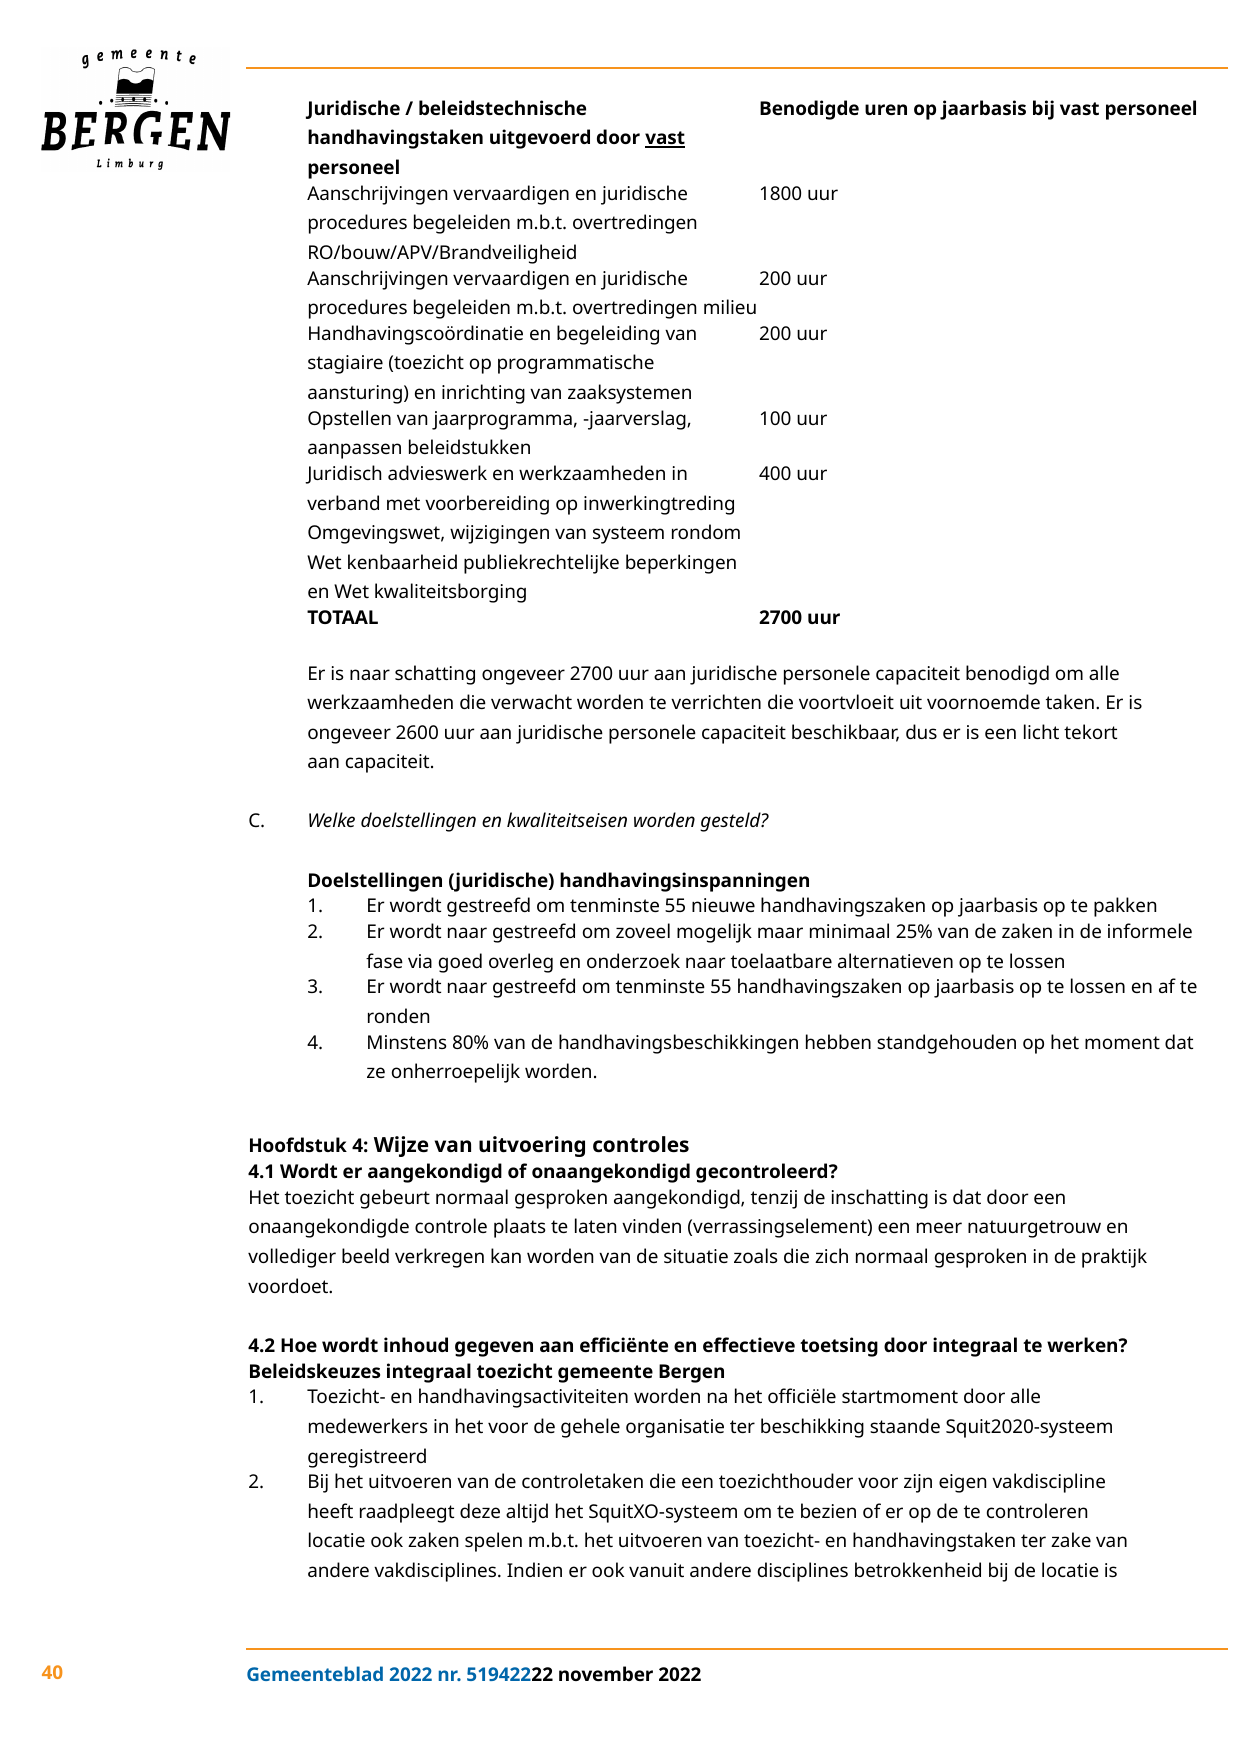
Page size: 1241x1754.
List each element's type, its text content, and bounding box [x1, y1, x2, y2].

text 4.2 Hoe wordt inhoud gegeven aan efficiënte en effectieve toetsing door integraal te werken? [248, 1332, 1152, 1358]
table_cell Er wordt naar gestreefd om zoveel mogelijk maar minimaal 25% van de zaken in de informele fase via goed overleg en onderzoek naar toelaatbare alternatieven op te lossen [307, 918, 1211, 974]
table_cell Er wordt gestreefd om tenminste 55 nieuwe handhavingszaken op jaarbasis op te pakken [307, 893, 1211, 918]
table_header Beleidskeuzes integraal toezicht gemeente Bergen [248, 1358, 1152, 1384]
text 4.1 Wordt er aangekondigd of onaangekondigd gecontroleerd? [248, 1158, 1152, 1184]
table_header Benodigde uren op jaarbasis bij vast personeel [759, 95, 1211, 180]
list Welke doelstellingen en kwaliteitseisen worden gesteld? [248, 808, 1152, 833]
text Hoofdstuk 4: Wijze van uitvoering controles [248, 1130, 1152, 1158]
text Het toezicht gebeurt normaal gesproken aangekondigd, tenzij de inschatting is dat door een onaangekondigde controle plaats te laten vinden (verrassingselement) een meer natuurgetrouw en vollediger beeld verkregen kan worden van de situatie zoals die zich normaal gesproken in de praktijk voordoet. [248, 1184, 1152, 1299]
table_cell Aanschrijvingen vervaardigen en juridische procedures begeleiden m.b.t. overtredingen milieu [307, 265, 759, 320]
table_cell 1800 uur [759, 180, 1211, 265]
table_cell TOTAAL [307, 604, 759, 630]
list Er is naar schatting ongeveer 2700 uur aan juridische personele capaciteit benodigd om alle werkzaamheden die verwacht worden te verrichten die voortvloeit uit voornoemde taken. Er is ongeveer 2600 uur aan juridische personele capaciteit beschikbaar, dus er is een licht tekort aan capaciteit. [248, 660, 1152, 774]
table_header Juridische / beleidstechnische handhavingstaken uitgevoerd door vast personeel [307, 95, 759, 180]
table_cell Minstens 80% van de handhavingsbeschikkingen hebben standgehouden op het moment dat ze onherroepelijk worden. [307, 1029, 1211, 1084]
table_cell 400 uur [759, 460, 1211, 604]
table_cell 200 uur [759, 320, 1211, 405]
table_header Doelstellingen (juridische) handhavingsinspanningen [307, 867, 1211, 893]
table_cell 2700 uur [759, 604, 1211, 630]
table_cell Handhavingscoördinatie en begeleiding van stagiaire (toezicht op programmatische aansturing) en inrichting van zaaksystemen [307, 320, 759, 405]
table_cell Opstellen van jaarprogramma, -jaarverslag, aanpassen beleidstukken [307, 405, 759, 460]
table_cell Er wordt naar gestreefd om tenminste 55 handhavingszaken op jaarbasis op te lossen en af te ronden [307, 974, 1211, 1029]
table_cell Bij het uitvoeren van de controletaken die een toezichthouder voor zijn eigen vakdiscipline heeft raadpleegt deze altijd het SquitXO-systeem om te bezien of er op de te controleren locatie ook zaken spelen m.b.t. het uitvoeren van toezicht- en handhavingstaken ter zake van andere vakdisciplines. Indien er ook vanuit andere disciplines betrokkenheid bij de locatie is [248, 1469, 1152, 1583]
table_cell Toezicht- en handhavingsactiviteiten worden na het officiële startmoment door alle medewerkers in het voor de gehele organisatie ter beschikking staande Squit2020-systeem geregistreerd [248, 1384, 1152, 1468]
picture [41, 47, 231, 172]
table_cell 100 uur [759, 405, 1211, 460]
table_cell Juridisch advieswerk en werkzaamheden in verband met voorbereiding op inwerkingtreding Omgevingswet, wijzigingen van systeem rondom Wet kenbaarheid publiekrechtelijke beperkingen en Wet kwaliteitsborging [307, 460, 759, 604]
table_cell 200 uur [759, 265, 1211, 320]
table_cell Aanschrijvingen vervaardigen en juridische procedures begeleiden m.b.t. overtredingen RO/bouw/APV/Brandveiligheid [307, 180, 759, 265]
